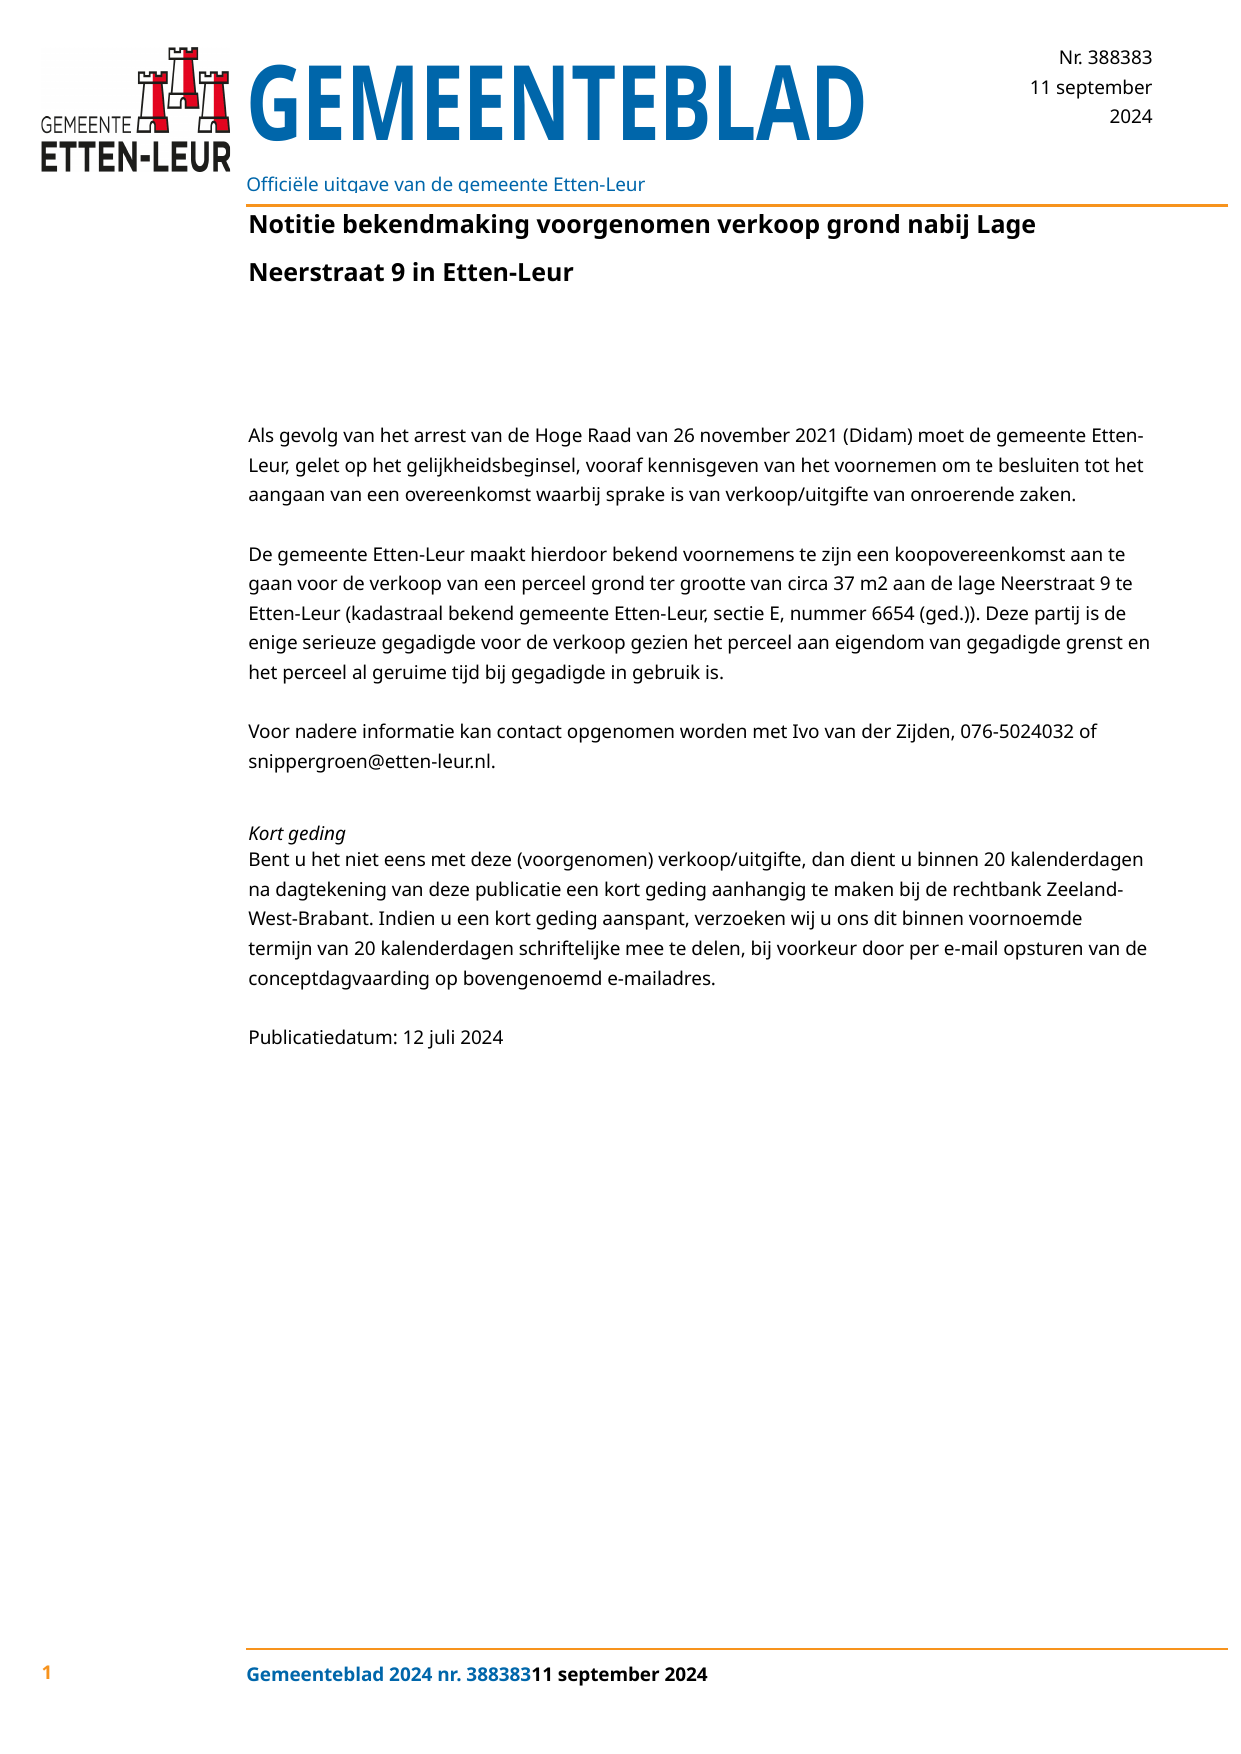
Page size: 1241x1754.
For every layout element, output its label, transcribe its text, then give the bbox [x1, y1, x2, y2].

picture [41, 47, 231, 172]
text Notitie bekendmaking voorgenomen verkoop grond nabij Lage Neerstraat 9 in Etten-Leur [248, 207, 1152, 288]
text Voor nadere informatie kan contact opgenomen worden met Ivo van der Zijden, 076-5024032 of snippergroen@etten-leur.nl. [248, 718, 1152, 774]
text Bent u het niet eens met deze (voorgenomen) verkoop/uitgifte, dan dient u binnen 20 kalenderdagen na dagtekening van deze publicatie een kort geding aanhangig te maken bij de rechtbank Zeeland-West-Brabant. Indien u een kort geding aanspant, verzoeken wij u ons dit binnen voornoemde termijn van 20 kalenderdagen schriftelijke mee te delen, bij voorkeur door per e-mail opsturen van de conceptdagvaarding op bovengenoemd e-mailadres. [248, 846, 1152, 990]
text Kort geding [248, 821, 1152, 846]
text De gemeente Etten-Leur maakt hierdoor bekend voornemens te zijn een koopovereenkomst aan te gaan voor de verkoop van een perceel grond ter grootte van circa 37 m2 aan de lage Neerstraat 9 te Etten-Leur (kadastraal bekend gemeente Etten-Leur, sectie E, nummer 6654 (ged.)). Deze partij is de enige serieuze gegadigde voor de verkoop gezien het perceel aan eigendom van gegadigde grenst en het perceel al geruime tijd bij gegadigde in gebruik is. [248, 541, 1152, 685]
text Publicatiedatum: 12 juli 2024 [248, 1024, 1152, 1049]
text Als gevolg van het arrest van de Hoge Raad van 26 november 2021 (Didam) moet de gemeente Etten-Leur, gelet op het gelijkheidsbeginsel, vooraf kennisgeven van het voornemen om te besluiten tot het aangaan van een overeenkomst waarbij sprake is van verkoop/uitgifte van onroerende zaken. [248, 422, 1152, 507]
